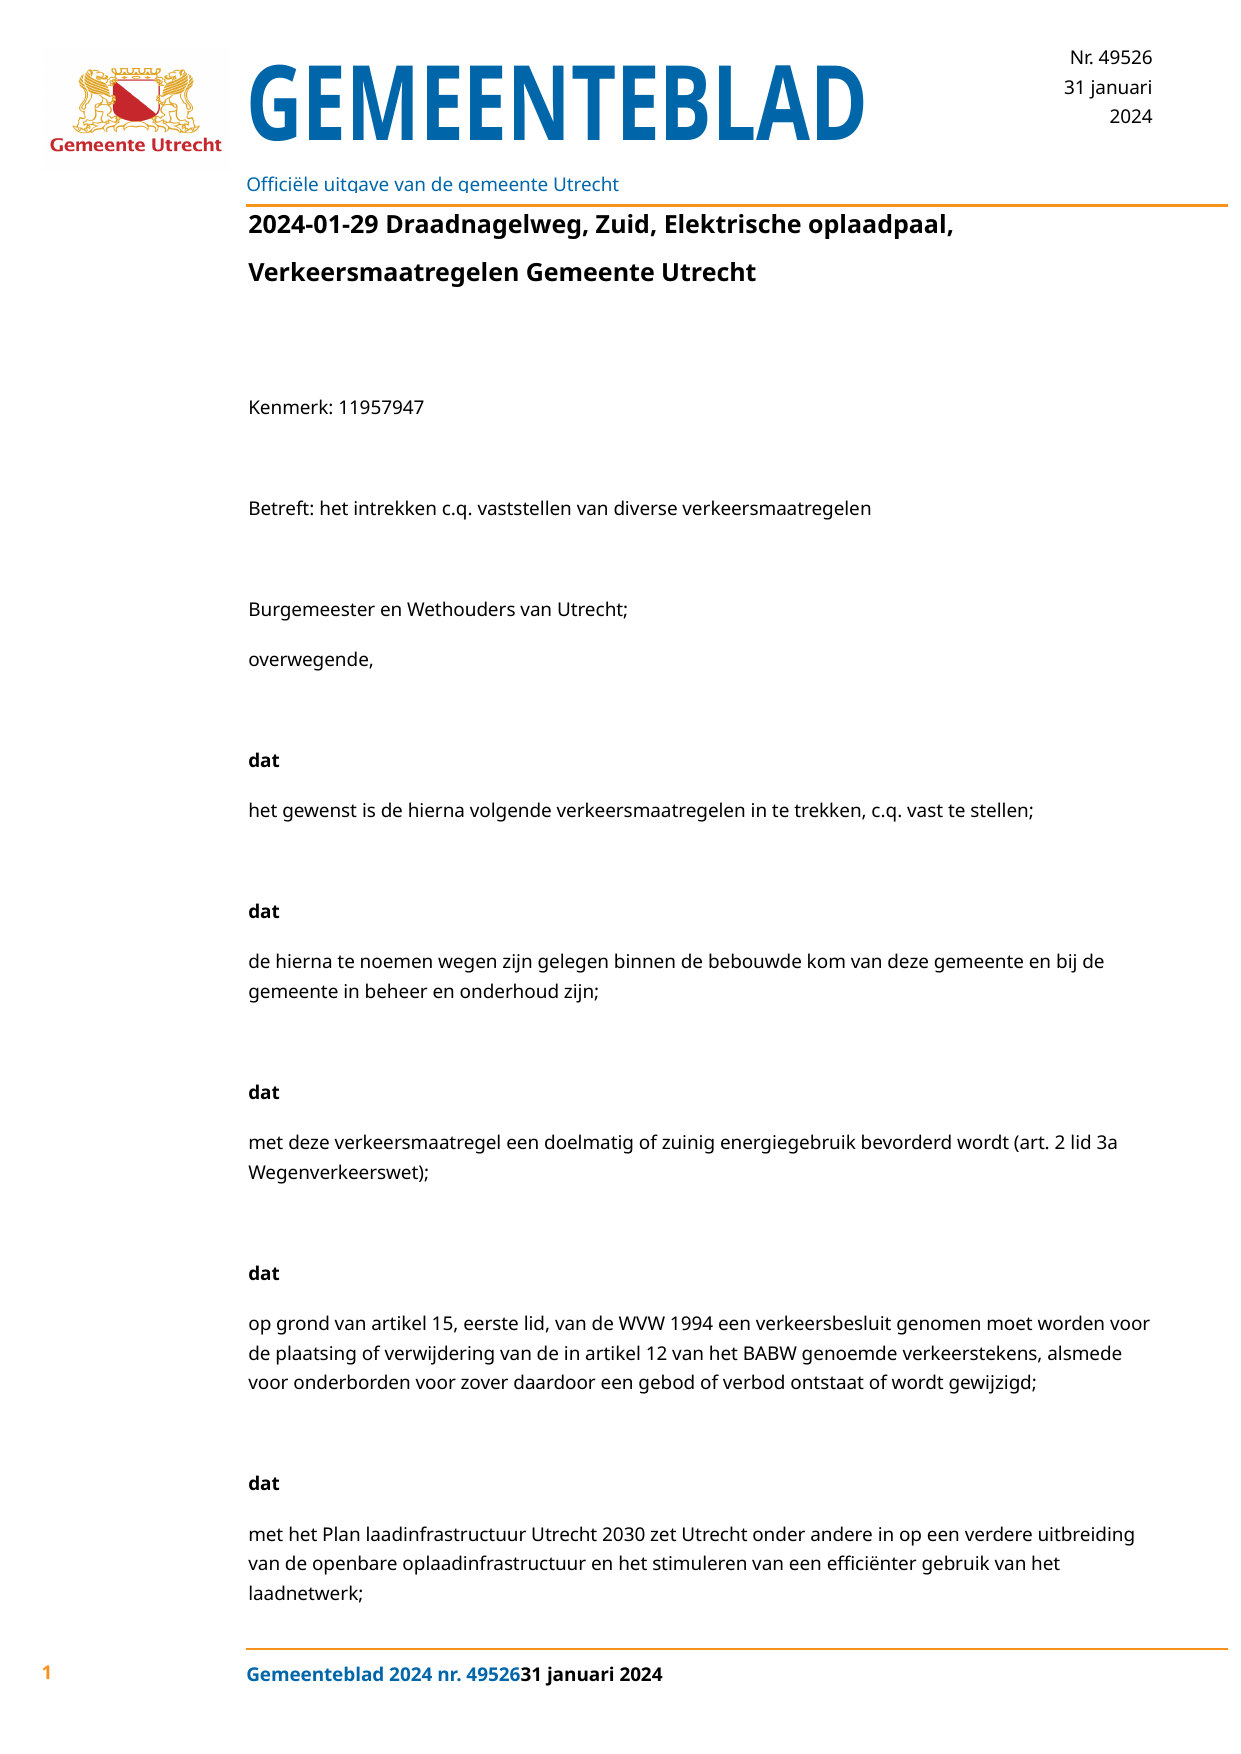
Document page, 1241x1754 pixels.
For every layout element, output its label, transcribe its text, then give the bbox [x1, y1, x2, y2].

text het gewenst is de hierna volgende verkeersmaatregelen in te trekken, c.q. vast te stellen; [248, 797, 1152, 823]
text overwegende, [248, 646, 1152, 672]
text dat [248, 747, 1152, 773]
picture [41, 47, 231, 172]
text dat [248, 1260, 1152, 1286]
text Kenmerk: 11957947 [248, 394, 1152, 420]
text met deze verkeersmaatregel een doelmatig of zuinig energiegebruik bevorderd wordt (art. 2 lid 3a Wegenverkeerswet); [248, 1129, 1152, 1185]
text dat [248, 1470, 1152, 1496]
text Betreft: het intrekken c.q. vaststellen van diverse verkeersmaatregelen [248, 495, 1152, 521]
text 2024-01-29 Draadnagelweg, Zuid, Elektrische oplaadpaal, Verkeersmaatregelen Gemeente Utrecht [248, 207, 1152, 288]
text op grond van artikel 15, eerste lid, van de WVW 1994 een verkeersbesluit genomen moet worden voor de plaatsing of verwijdering van de in artikel 12 van het BABW genoemde verkeerstekens, alsmede voor onderborden voor zover daardoor een gebod of verbod ontstaat of wordt gewijzigd; [248, 1310, 1152, 1395]
text de hierna te noemen wegen zijn gelegen binnen de bebouwde kom van deze gemeente en bij de gemeente in beheer en onderhoud zijn; [248, 949, 1152, 1004]
text dat [248, 1079, 1152, 1105]
text dat [248, 898, 1152, 924]
text met het Plan laadinfrastructuur Utrecht 2030 zet Utrecht onder andere in op een verdere uitbreiding van de openbare oplaadinfrastructuur en het stimuleren van een efficiënter gebruik van het laadnetwerk; [248, 1521, 1152, 1606]
text Burgemeester en Wethouders van Utrecht; [248, 596, 1152, 621]
